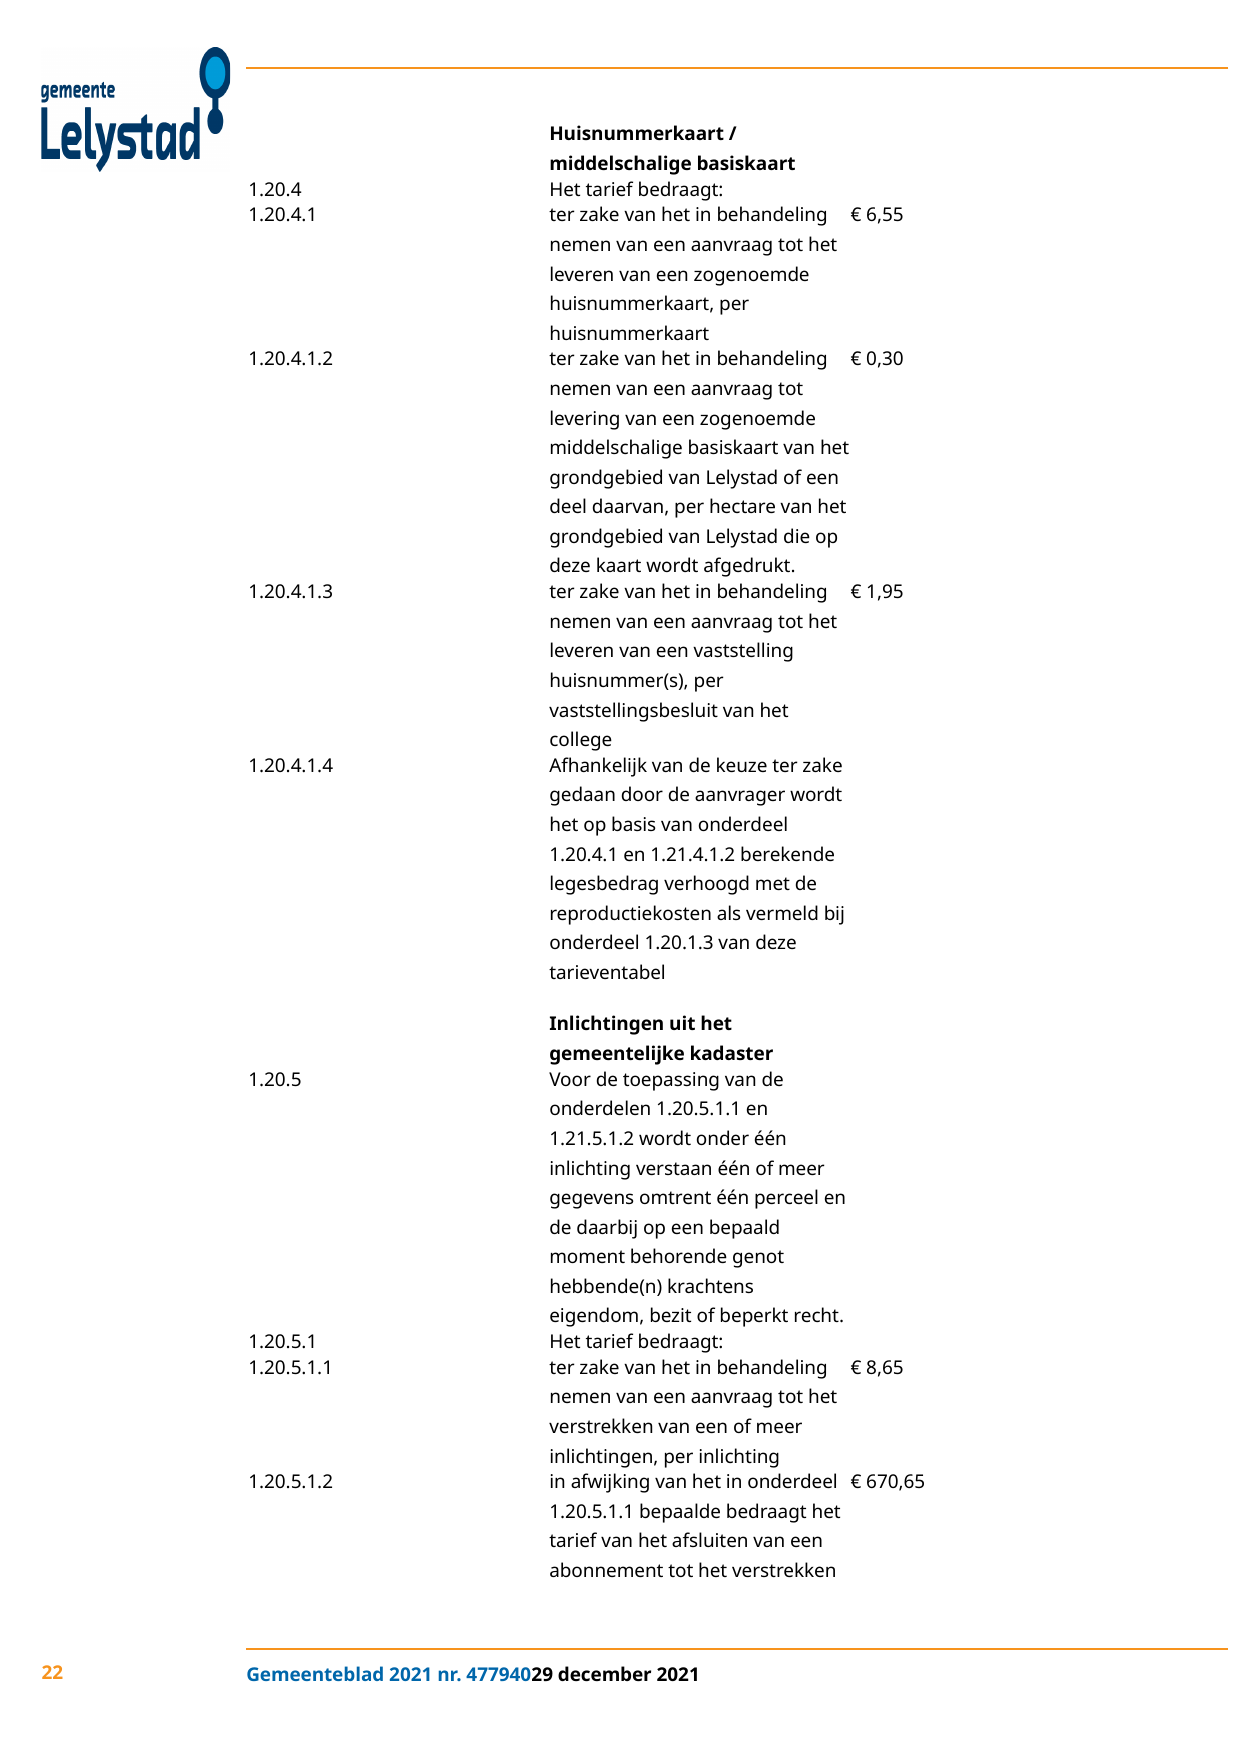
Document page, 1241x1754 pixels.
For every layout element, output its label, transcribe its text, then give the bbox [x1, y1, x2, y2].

table_cell € 8,65 [850, 1354, 1152, 1468]
table_cell Het tarief bedraagt: [549, 1328, 850, 1354]
table_cell 1.20.4.1 [248, 202, 549, 346]
table_cell 1.20.4.1.2 [248, 346, 549, 578]
table_cell 1.20.4 [248, 176, 549, 202]
table_cell € 6,55 [850, 202, 1152, 346]
table_cell ter zake van het in behandeling nemen van een aanvraag tot het leveren van een zogenoemde huisnummerkaart, per huisnummerkaart [549, 202, 850, 346]
table_cell Het tarief bedraagt: [549, 176, 850, 202]
table_cell [549, 985, 850, 1011]
table_cell [549, 95, 850, 121]
table_cell 1.20.5.1 [248, 1328, 549, 1354]
table_cell [850, 121, 1152, 176]
table_cell [850, 1066, 1152, 1328]
table_cell [850, 985, 1152, 1011]
table_cell [850, 1011, 1152, 1066]
picture [41, 47, 231, 172]
table_cell [850, 1328, 1152, 1354]
table_cell [248, 95, 549, 121]
table_cell [850, 95, 1152, 121]
table_cell ter zake van het in behandeling nemen van een aanvraag tot het verstrekken van een of meer inlichtingen, per inlichting [549, 1354, 850, 1468]
table_cell [248, 985, 549, 1011]
table_cell 1.20.5.1.1 [248, 1354, 549, 1468]
table_cell 1.20.5 [248, 1066, 549, 1328]
table_cell [248, 1011, 549, 1066]
table_cell Afhankelijk van de keuze ter zake gedaan door de aanvrager wordt het op basis van onderdeel 1.20.4.1 en 1.21.4.1.2 berekende legesbedrag verhoogd met de reproductiekosten als vermeld bij onderdeel 1.20.1.3 van deze tarieventabel [549, 752, 850, 985]
table_cell in afwijking van het in onderdeel 1.20.5.1.1 bepaalde bedraagt het tarief van het afsluiten van een abonnement tot het verstrekken [549, 1469, 850, 1583]
table_cell 1.20.4.1.4 [248, 752, 549, 985]
table_cell Voor de toepassing van de onderdelen 1.20.5.1.1 en 1.21.5.1.2 wordt onder één inlichting verstaan één of meer gegevens omtrent één perceel en de daarbij op een bepaald moment behorende genot hebbende(n) krachtens eigendom, bezit of beperkt recht. [549, 1066, 850, 1328]
table_cell € 0,30 [850, 346, 1152, 578]
table_cell € 670,65 [850, 1469, 1152, 1583]
table_cell Inlichtingen uit het gemeentelijke kadaster [549, 1011, 850, 1066]
table_cell ter zake van het in behandeling nemen van een aanvraag tot levering van een zogenoemde middelschalige basiskaart van het grondgebied van Lelystad of een deel daarvan, per hectare van het grondgebied van Lelystad die op deze kaart wordt afgedrukt. [549, 346, 850, 578]
table_cell 1.20.4.1.3 [248, 579, 549, 752]
table_cell ter zake van het in behandeling nemen van een aanvraag tot het leveren van een vaststelling huisnummer(s), per vaststellingsbesluit van het college [549, 579, 850, 752]
table_cell 1.20.5.1.2 [248, 1469, 549, 1583]
table_cell € 1,95 [850, 579, 1152, 752]
table_cell [248, 121, 549, 176]
table_cell Huisnummerkaart / middelschalige basiskaart [549, 121, 850, 176]
table_cell [850, 752, 1152, 985]
table_cell [850, 176, 1152, 202]
